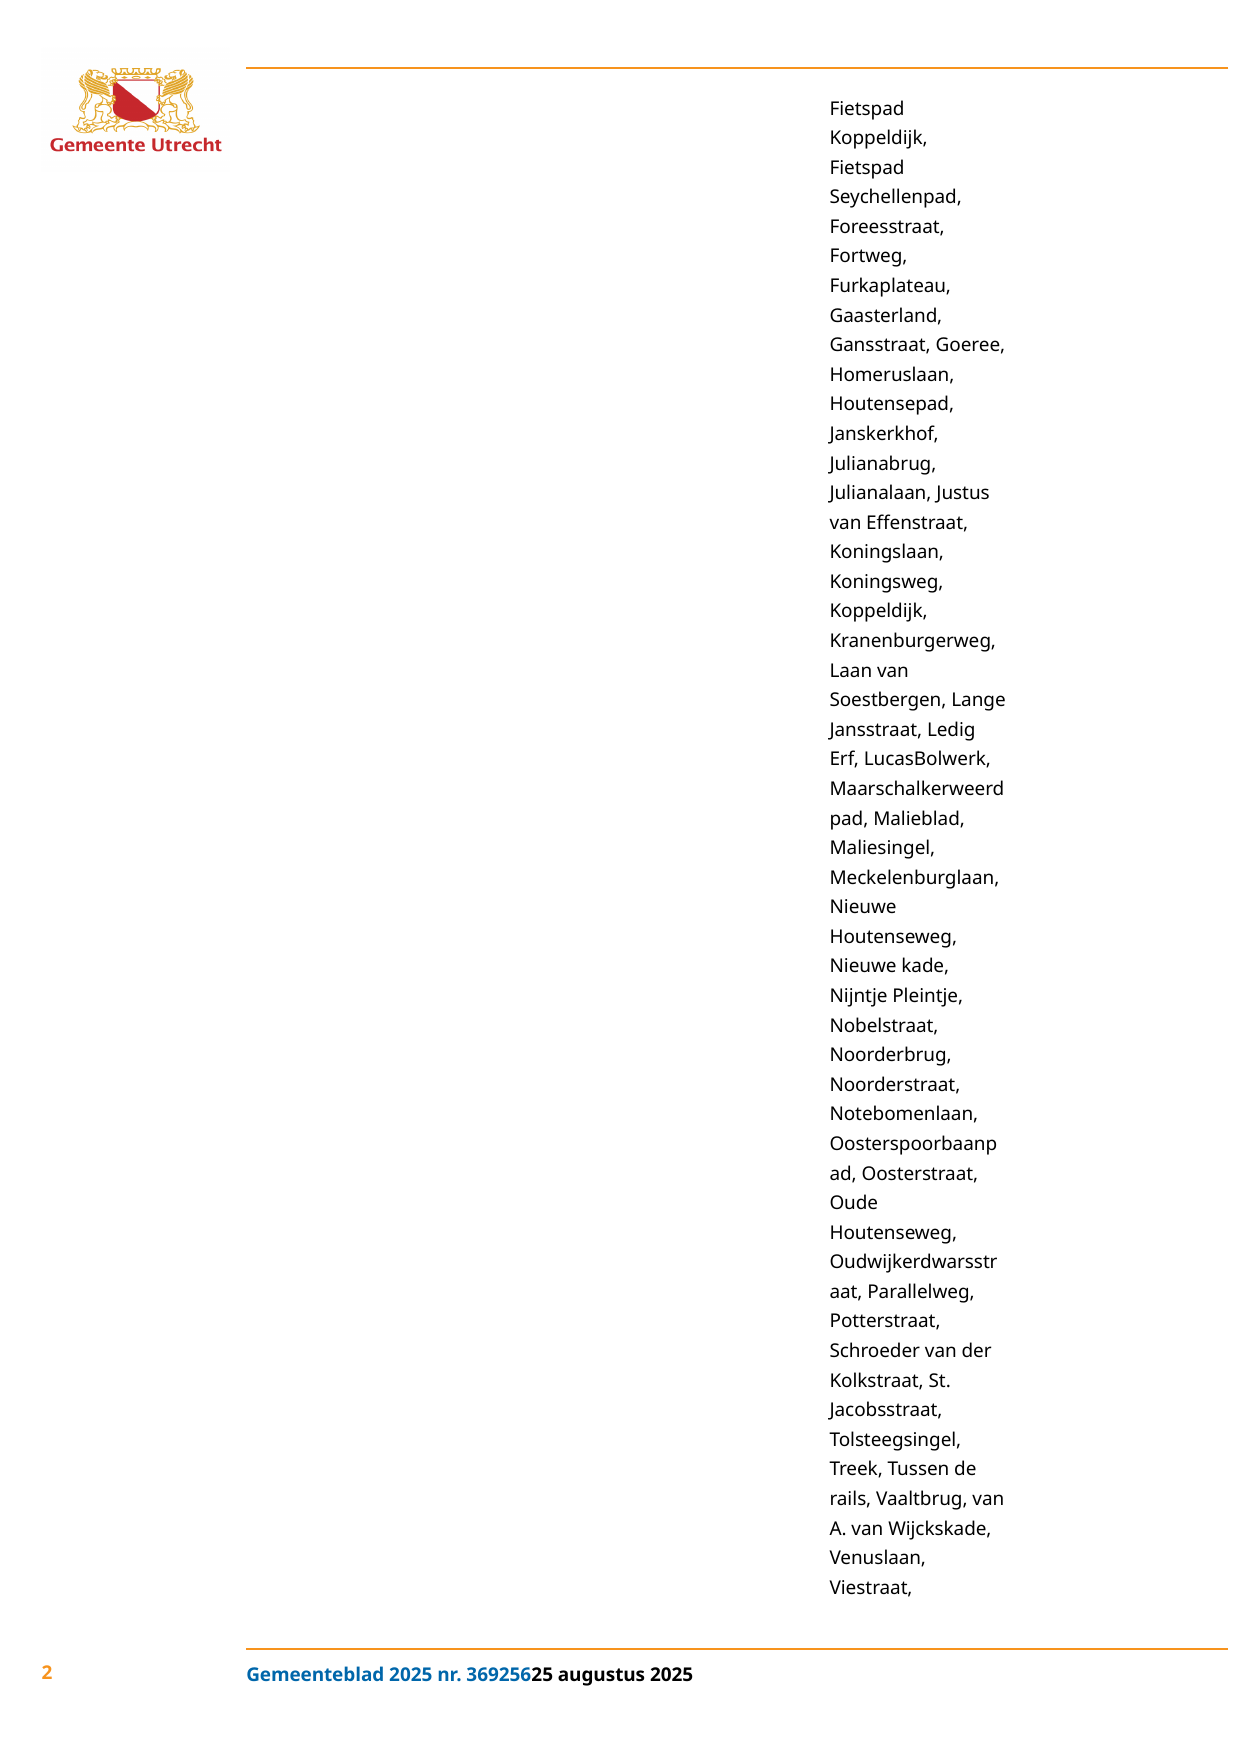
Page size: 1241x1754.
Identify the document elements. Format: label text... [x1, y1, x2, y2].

table_cell [1006, 95, 1152, 1600]
table_cell [684, 95, 829, 1600]
picture [41, 47, 231, 172]
table_cell [539, 95, 684, 1600]
table_cell [393, 95, 539, 1600]
table_cell Fietspad Koppeldijk, Fietspad Seychellenpad, Foreesstraat, Fortweg, Furkaplateau, Gaasterland, Gansstraat, Goeree, Homeruslaan, Houtensepad, Janskerkhof, Julianabrug, Julianalaan, Justus van Effenstraat, Koningslaan, Koningsweg, Koppeldijk, Kranenburgerweg, Laan van Soestbergen, Lange Jansstraat, Ledig Erf, LucasBolwerk, Maarschalkerweerdpad, Malieblad, Maliesingel, Meckelenburglaan, Nieuwe Houtenseweg, Nieuwe kade, Nijntje Pleintje, Nobelstraat, Noorderbrug, Noorderstraat, Notebomenlaan, Oosterspoorbaanpad, Oosterstraat, Oude Houtenseweg, Oudwijkerdwarsstraat, Parallelweg, Potterstraat, Schroeder van der Kolkstraat, St. Jacobsstraat, Tolsteegsingel, Treek, Tussen de rails, Vaaltbrug, van A. van Wijckskade, Venuslaan, Viestraat, [829, 95, 1006, 1600]
table_cell [248, 95, 393, 1600]
